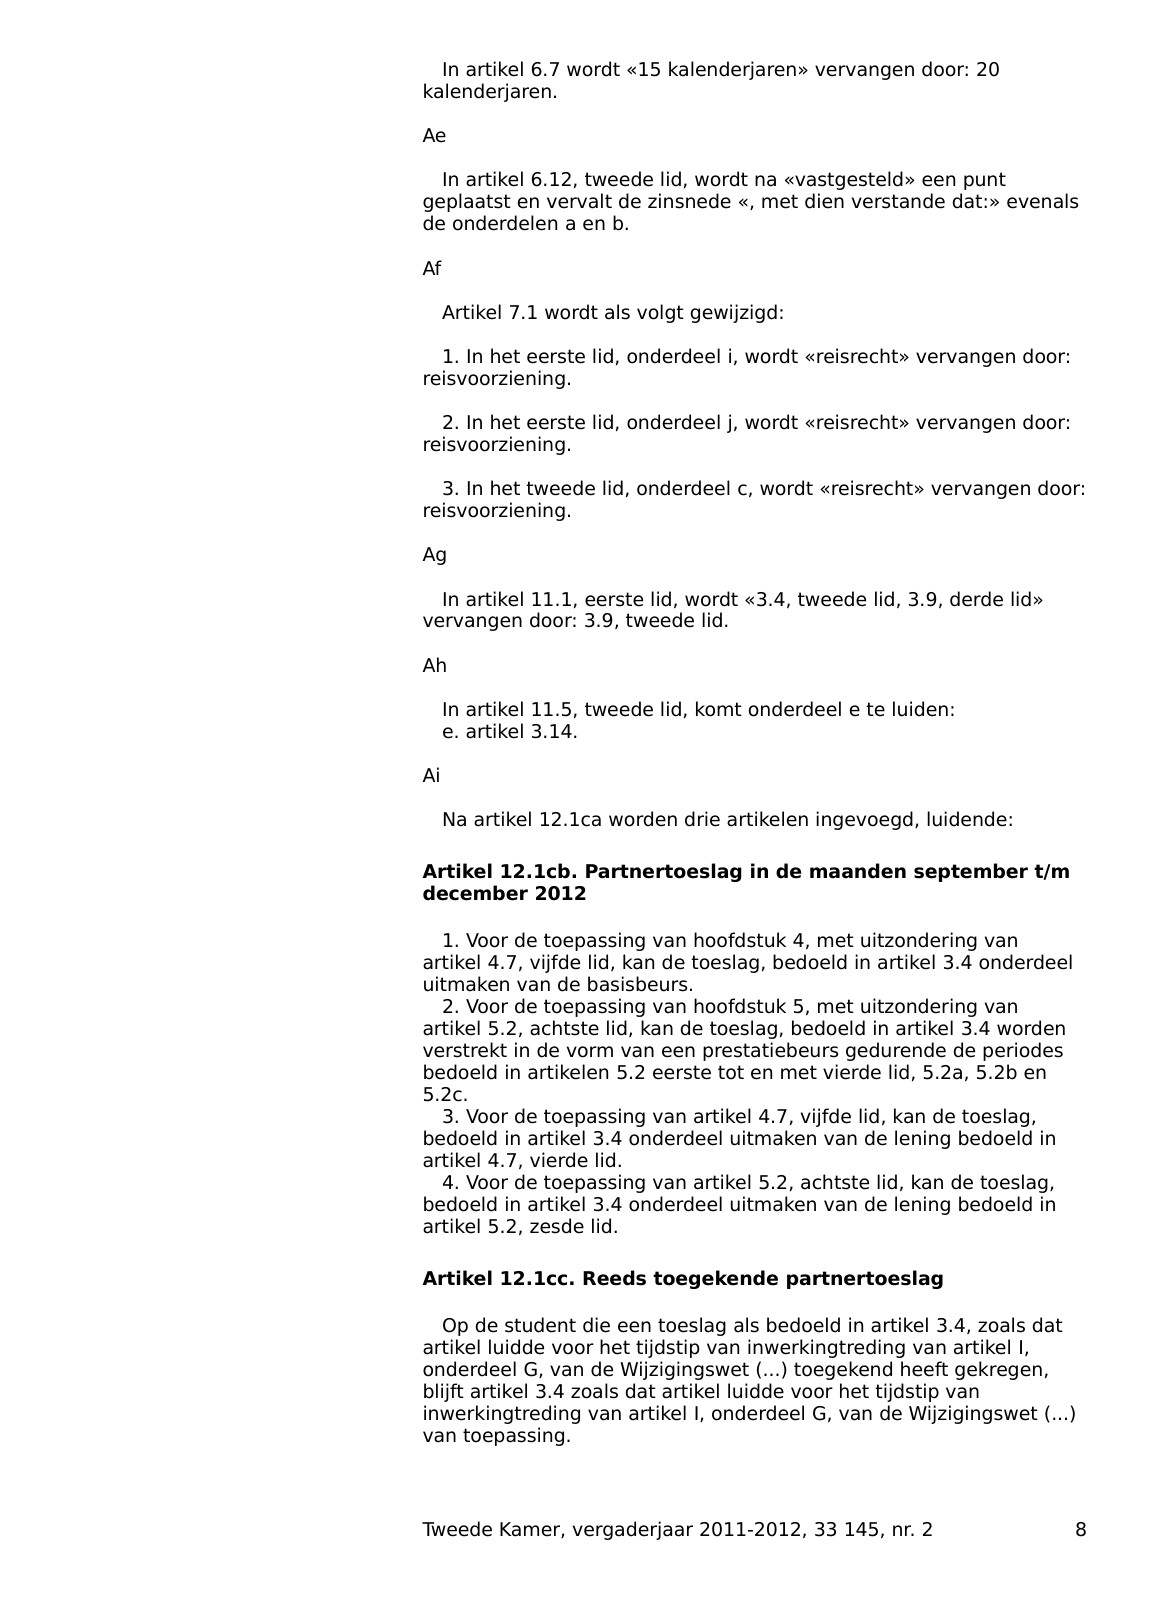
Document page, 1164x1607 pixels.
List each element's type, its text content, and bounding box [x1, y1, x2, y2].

text Na artikel 12.1ca worden drie artikelen ingevoegd, luidende: [422, 809, 1087, 831]
text Ah [422, 654, 1087, 677]
text Af [422, 257, 1087, 279]
text In artikel 11.1, eerste lid, wordt «3.4, tweede lid, 3.9, derde lid» vervangen door: 3.9, tweede lid. [422, 588, 1087, 632]
text Artikel 7.1 wordt als volgt gewijzigd: [422, 302, 1087, 324]
text 4. Voor de toepassing van artikel 5.2, achtste lid, kan de toeslag, bedoeld in artikel 3.4 onderdeel uitmaken van de lening bedoeld in artikel 5.2, zesde lid. [422, 1172, 1087, 1238]
text Ag [422, 544, 1087, 566]
text 2. In het eerste lid, onderdeel j, wordt «reisrecht» vervangen door: reisvoorziening. [422, 412, 1087, 456]
text 3. Voor de toepassing van artikel 4.7, vijfde lid, kan de toeslag, bedoeld in artikel 3.4 onderdeel uitmaken van de lening bedoeld in artikel 4.7, vierde lid. [422, 1106, 1087, 1172]
text Op de student die een toeslag als bedoeld in artikel 3.4, zoals dat artikel luidde voor het tijdstip van inwerkingtreding van artikel I, onderdeel G, van de Wijzigingswet (...) toegekend heeft gekregen, blijft artikel 3.4 zoals dat artikel luidde voor het tijdstip van inwerkingtreding van artikel I, onderdeel G, van de Wijzigingswet (...) van toepassing. [422, 1315, 1087, 1447]
text In artikel 6.12, tweede lid, wordt na «vastgesteld» een punt geplaatst en vervalt de zinsnede «, met dien verstande dat:» evenals de onderdelen a en b. [422, 169, 1087, 235]
text e. artikel 3.14. [422, 721, 1087, 743]
text 2. Voor de toepassing van hoofdstuk 5, met uitzondering van artikel 5.2, achtste lid, kan de toeslag, bedoeld in artikel 3.4 worden verstrekt in de vorm van een prestatiebeurs gedurende de periodes bedoeld in artikelen 5.2 eerste tot en met vierde lid, 5.2a, 5.2b en 5.2c. [422, 996, 1087, 1106]
text Ae [422, 125, 1087, 147]
text 1. Voor de toepassing van hoofdstuk 4, met uitzondering van artikel 4.7, vijfde lid, kan de toeslag, bedoeld in artikel 3.4 onderdeel uitmaken van de basisbeurs. [422, 930, 1087, 996]
text 3. In het tweede lid, onderdeel c, wordt «reisrecht» vervangen door: reisvoorziening. [422, 478, 1087, 522]
subtitle Artikel 12.1cc. Reeds toegekende partnertoeslag [422, 1268, 1087, 1290]
text In artikel 6.7 wordt «15 kalenderjaren» vervangen door: 20 kalenderjaren. [422, 59, 1087, 103]
text 1. In het eerste lid, onderdeel i, wordt «reisrecht» vervangen door: reisvoorziening. [422, 346, 1087, 390]
subtitle Artikel 12.1cb. Partnertoeslag in de maanden september t/m december 2012 [422, 861, 1087, 905]
text In artikel 11.5, tweede lid, komt onderdeel e te luiden: [422, 699, 1087, 721]
text Ai [422, 765, 1087, 787]
